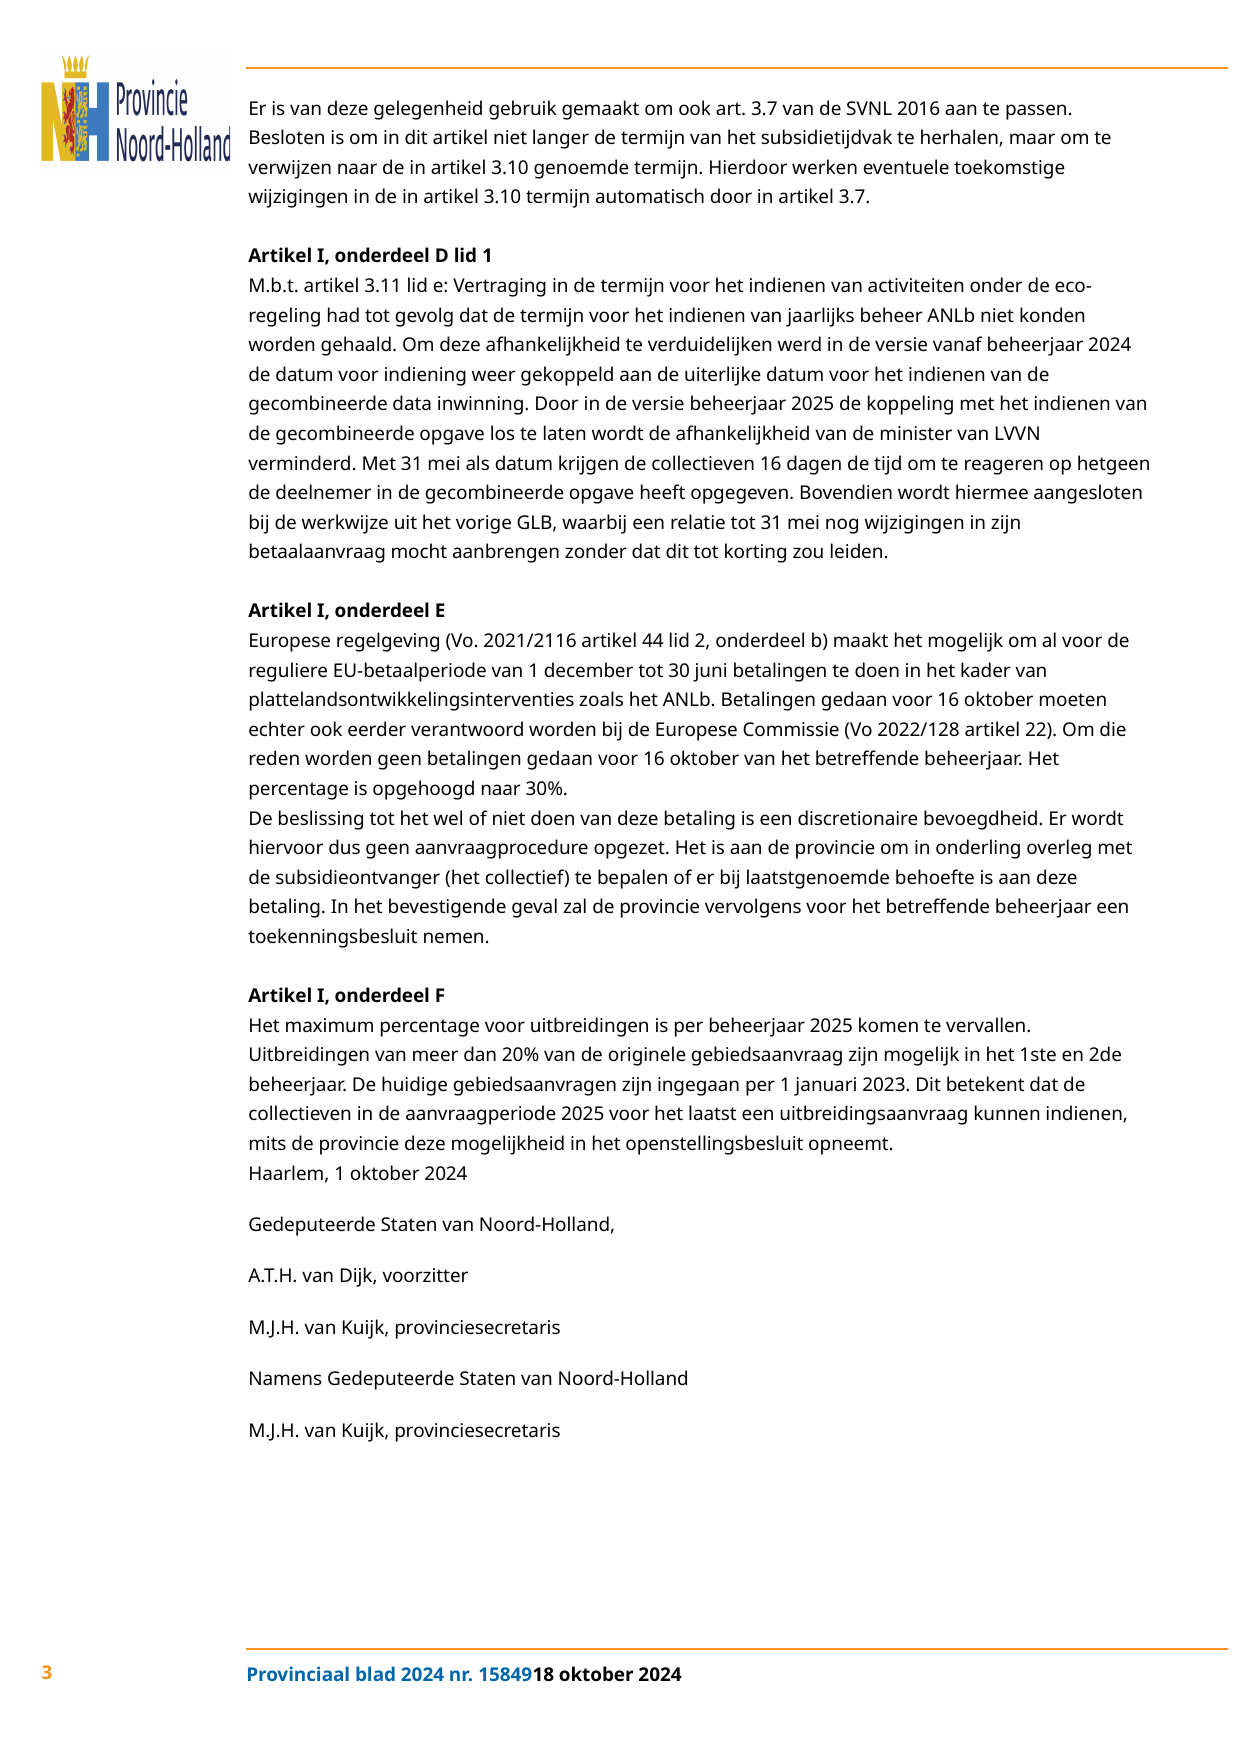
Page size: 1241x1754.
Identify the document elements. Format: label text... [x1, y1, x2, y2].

text Artikel I, onderdeel F [248, 982, 1152, 1008]
text Artikel I, onderdeel D lid 1 [248, 243, 1152, 268]
text M.b.t. artikel 3.11 lid e: Vertraging in de termijn voor het indienen van activiteiten onder de eco-regeling had tot gevolg dat de termijn voor het indienen van jaarlijks beheer ANLb niet konden worden gehaald. Om deze afhankelijkheid te verduidelijken werd in de versie vanaf beheerjaar 2024 de datum voor indiening weer gekoppeld aan de uiterlijke datum voor het indienen van de gecombineerde data inwinning. Door in de versie beheerjaar 2025 de koppeling met het indienen van de gecombineerde opgave los te laten wordt de afhankelijkheid van de minister van LVVN verminderd. Met 31 mei als datum krijgen de collectieven 16 dagen de tijd om te reageren op hetgeen de deelnemer in de gecombineerde opgave heeft opgegeven. Bovendien wordt hiermee aangesloten bij de werkwijze uit het vorige GLB, waarbij een relatie tot 31 mei nog wijzigingen in zijn betaalaanvraag mocht aanbrengen zonder dat dit tot korting zou leiden. [248, 272, 1152, 564]
text M.J.H. van Kuijk, provinciesecretaris [248, 1417, 1152, 1443]
text Het maximum percentage voor uitbreidingen is per beheerjaar 2025 komen te vervallen. Uitbreidingen van meer dan 20% van de originele gebiedsaanvraag zijn mogelijk in het 1ste en 2de beheerjaar. De huidige gebiedsaanvragen zijn ingegaan per 1 januari 2023. Dit betekent dat de collectieven in de aanvraagperiode 2025 voor het laatst een uitbreidingsaanvraag kunnen indienen, mits de provincie deze mogelijkheid in het openstellingsbesluit opneemt. [248, 1012, 1152, 1156]
text Haarlem, 1 oktober 2024 [248, 1160, 1152, 1186]
text Er is van deze gelegenheid gebruik gemaakt om ook art. 3.7 van de SVNL 2016 aan te passen. Besloten is om in dit artikel niet langer de termijn van het subsidietijdvak te herhalen, maar om te verwijzen naar de in artikel 3.10 genoemde termijn. Hierdoor werken eventuele toekomstige wijzigingen in de in artikel 3.10 termijn automatisch door in artikel 3.7. [248, 95, 1152, 209]
text Namens Gedeputeerde Staten van Noord-Holland [248, 1366, 1152, 1391]
text De beslissing tot het wel of niet doen van deze betaling is een discretionaire bevoegdheid. Er wordt hiervoor dus geen aanvraagprocedure opgezet. Het is aan de provincie om in onderling overleg met de subsidieontvanger (het collectief) te bepalen of er bij laatstgenoemde behoefte is aan deze betaling. In het bevestigende geval zal de provincie vervolgens voor het betreffende beheerjaar een toekenningsbesluit nemen. [248, 805, 1152, 949]
text Gedeputeerde Staten van Noord-Holland, [248, 1211, 1152, 1237]
text Europese regelgeving (Vo. 2021/2116 artikel 44 lid 2, onderdeel b) maakt het mogelijk om al voor de reguliere EU-betaalperiode van 1 december tot 30 juni betalingen te doen in het kader van plattelandsontwikkelingsinterventies zoals het ANLb. Betalingen gedaan voor 16 oktober moeten echter ook eerder verantwoord worden bij de Europese Commissie (Vo 2022/128 artikel 22). Om die reden worden geen betalingen gedaan voor 16 oktober van het betreffende beheerjaar. Het percentage is opgehoogd naar 30%. [248, 627, 1152, 801]
text A.T.H. van Dijk, voorzitter [248, 1263, 1152, 1288]
text M.J.H. van Kuijk, provinciesecretaris [248, 1314, 1152, 1340]
text Artikel I, onderdeel E [248, 598, 1152, 623]
picture [41, 47, 231, 172]
